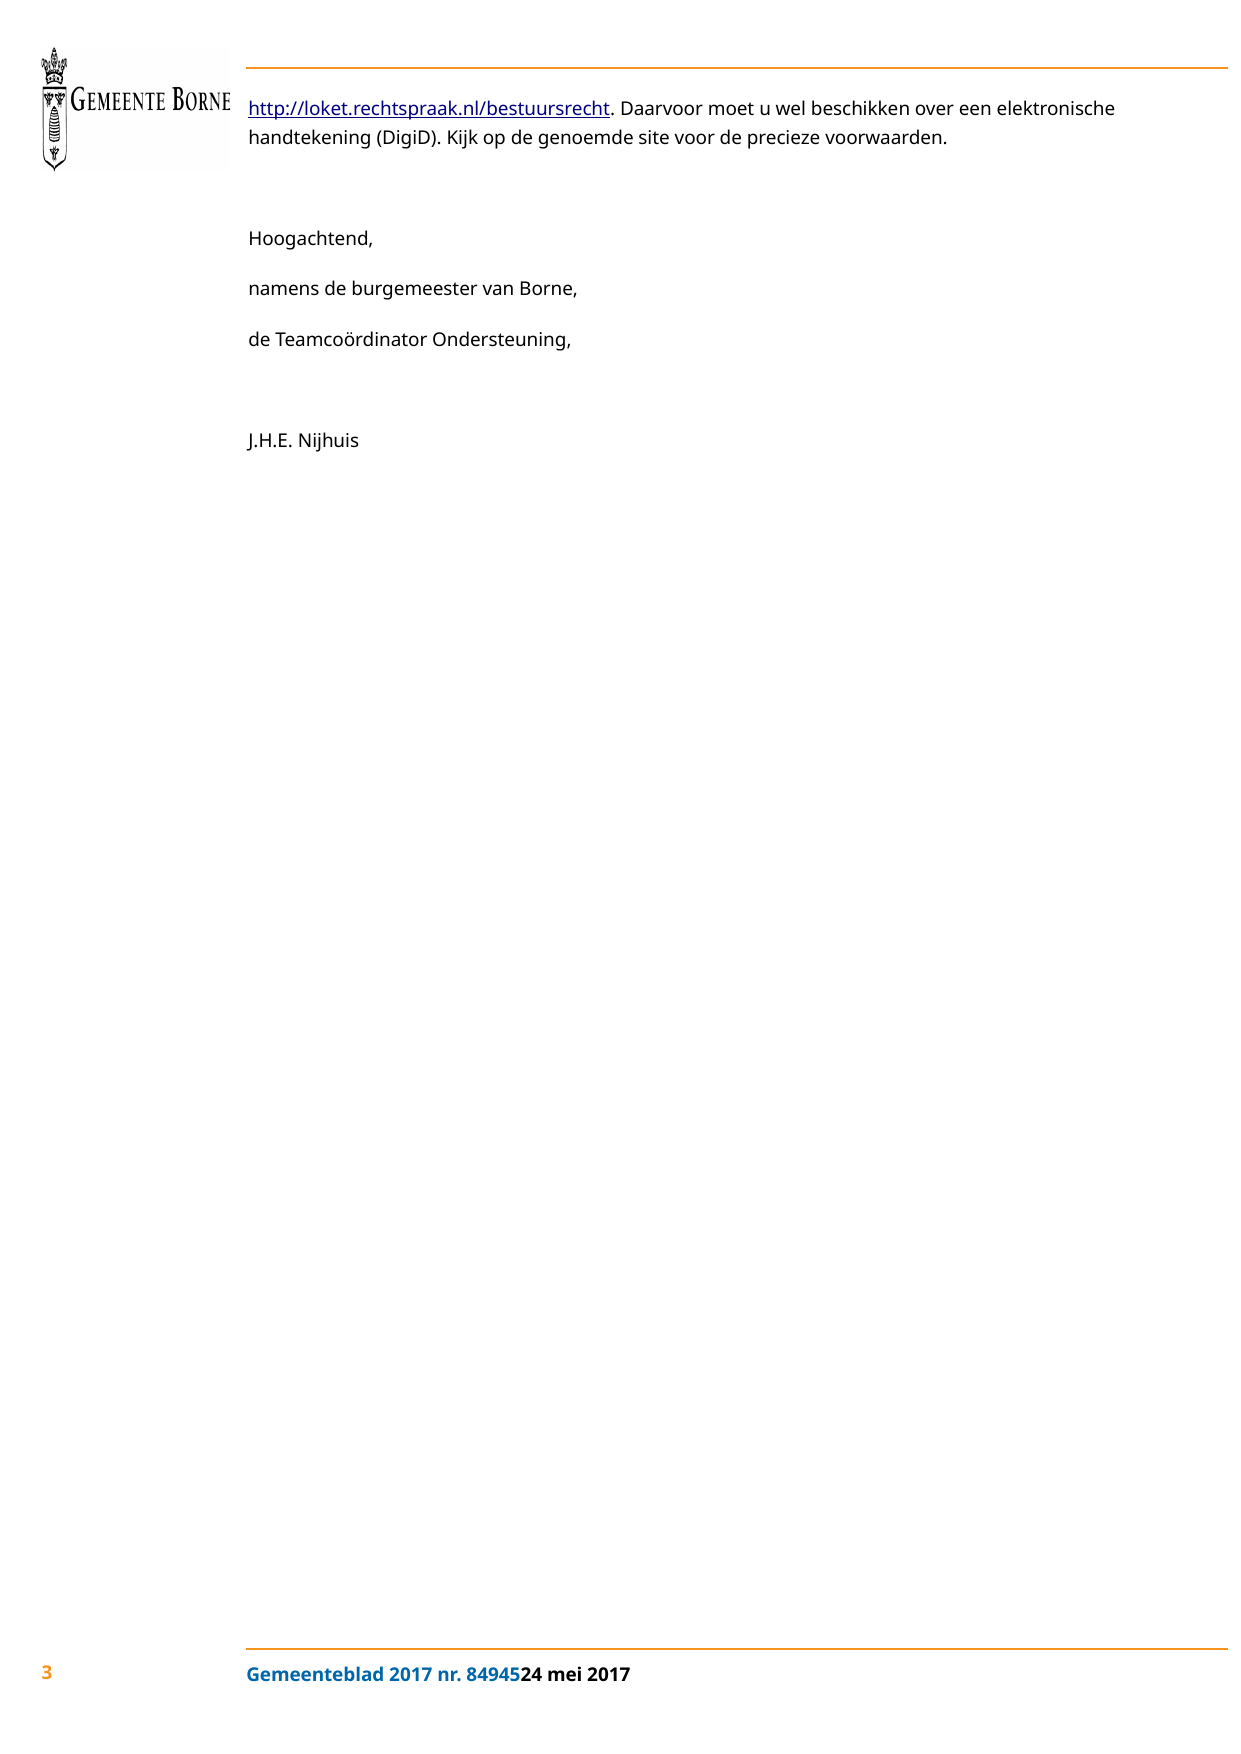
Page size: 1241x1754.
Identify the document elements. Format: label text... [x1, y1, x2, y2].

text de Teamcoördinator Ondersteuning, [248, 326, 1152, 352]
text namens de burgemeester van Borne, [248, 276, 1152, 301]
text J.H.E. Nijhuis [248, 427, 1152, 453]
text Hoogachtend, [248, 225, 1152, 251]
text http://loket.rechtspraak.nl/bestuursrecht. Daarvoor moet u wel beschikken over een elektronische handtekening (DigiD). Kijk op de genoemde site voor de precieze voorwaarden. [248, 95, 1152, 150]
picture [41, 47, 231, 172]
